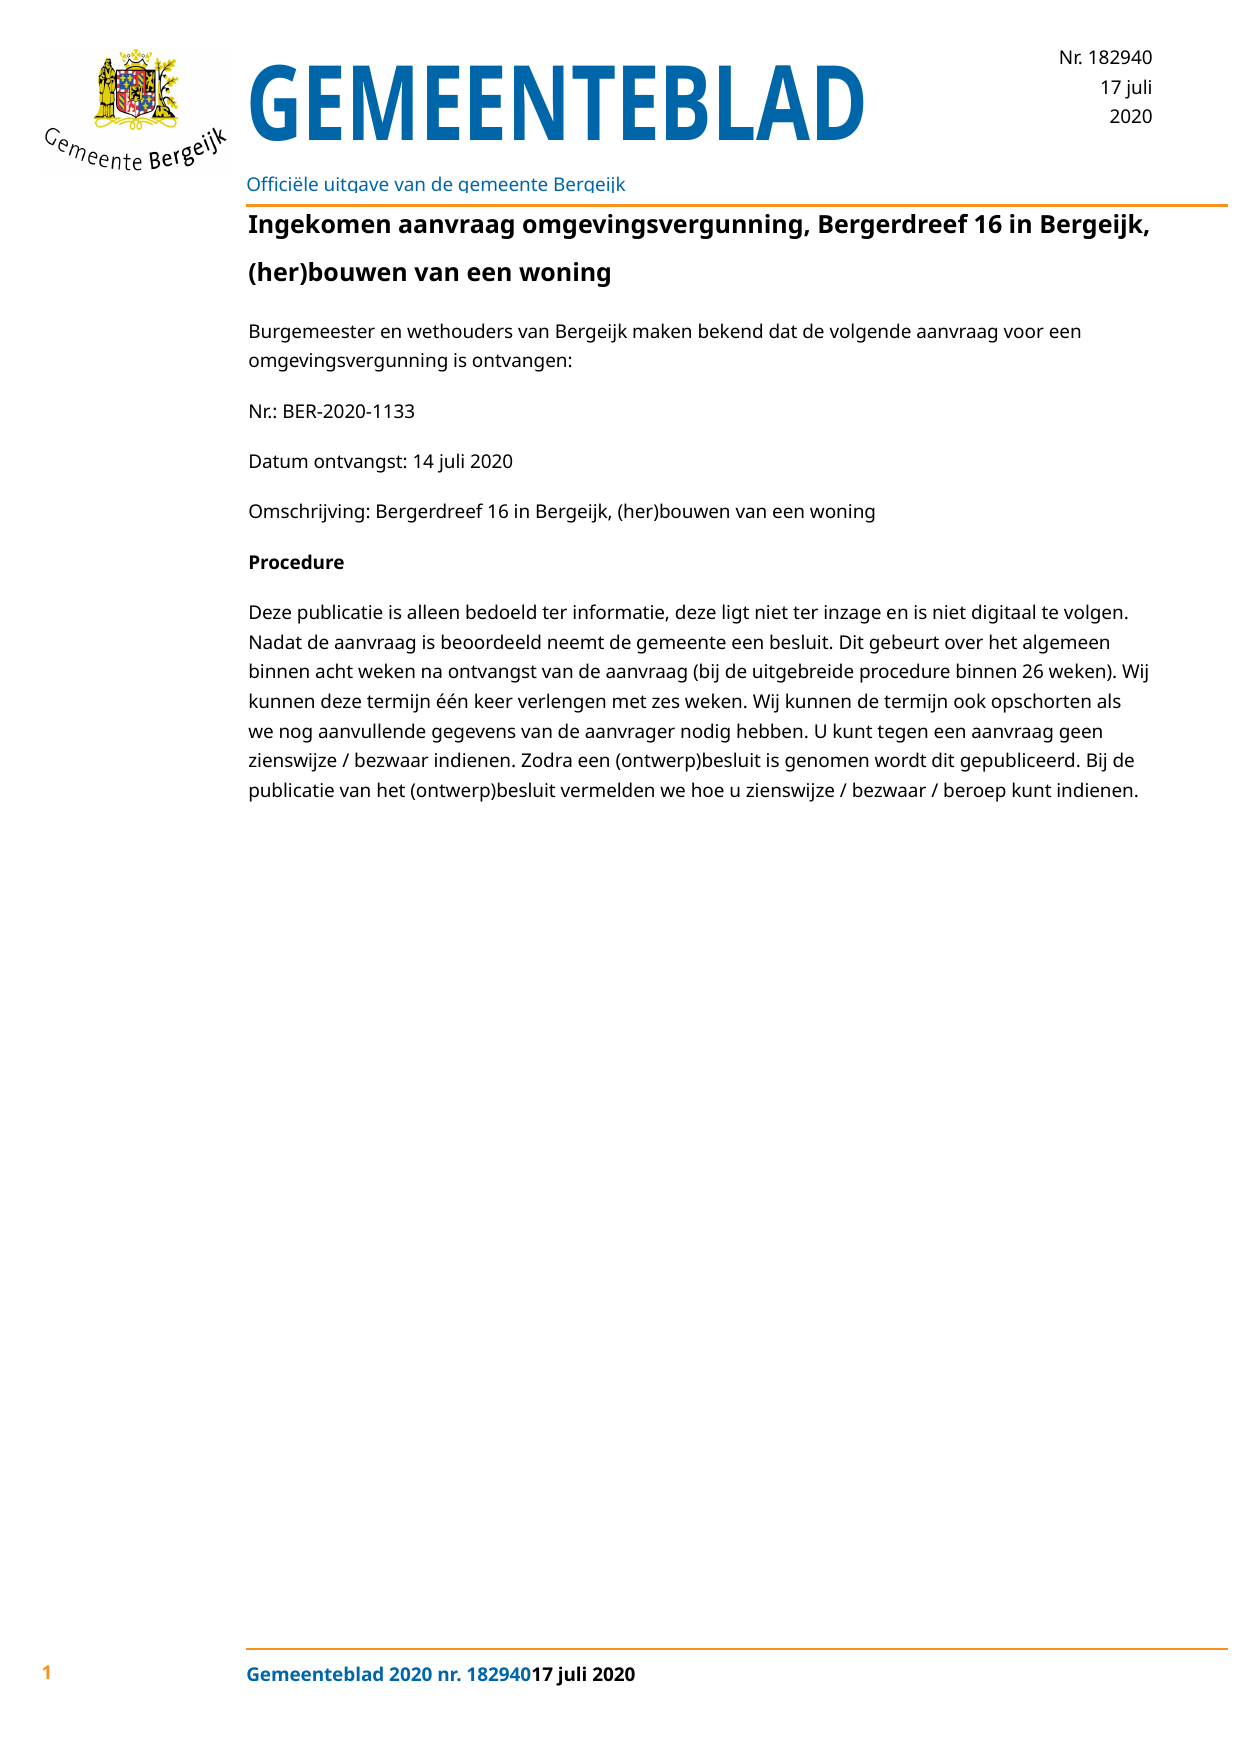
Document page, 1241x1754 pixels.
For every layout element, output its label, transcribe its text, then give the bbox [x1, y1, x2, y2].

text Omschrijving: Bergerdreef 16 in Bergeijk, (her)bouwen van een woning [248, 499, 1152, 524]
text Procedure [248, 549, 1152, 575]
text Deze publicatie is alleen bedoeld ter informatie, deze ligt niet ter inzage en is niet digitaal te volgen. Nadat de aanvraag is beoordeeld neemt de gemeente een besluit. Dit gebeurt over het algemeen binnen acht weken na ontvangst van de aanvraag (bij de uitgebreide procedure binnen 26 weken). Wij kunnen deze termijn één keer verlengen met zes weken. Wij kunnen de termijn ook opschorten als we nog aanvullende gegevens van de aanvrager nodig hebben. U kunt tegen een aanvraag geen zienswijze / bezwaar indienen. Zodra een (ontwerp)besluit is genomen wordt dit gepubliceerd. Bij de publicatie van het (ontwerp)besluit vermelden we hoe u zienswijze / bezwaar / beroep kunt indienen. [248, 599, 1152, 803]
text Nr.: BER-2020-1133 [248, 398, 1152, 424]
text Ingekomen aanvraag omgevingsvergunning, Bergerdreef 16 in Bergeijk, (her)bouwen van een woning [248, 207, 1152, 288]
text Datum ontvangst: 14 juli 2020 [248, 448, 1152, 474]
picture [41, 47, 231, 172]
text Burgemeester en wethouders van Bergeijk maken bekend dat de volgende aanvraag voor een omgevingsvergunning is ontvangen: [248, 318, 1152, 373]
